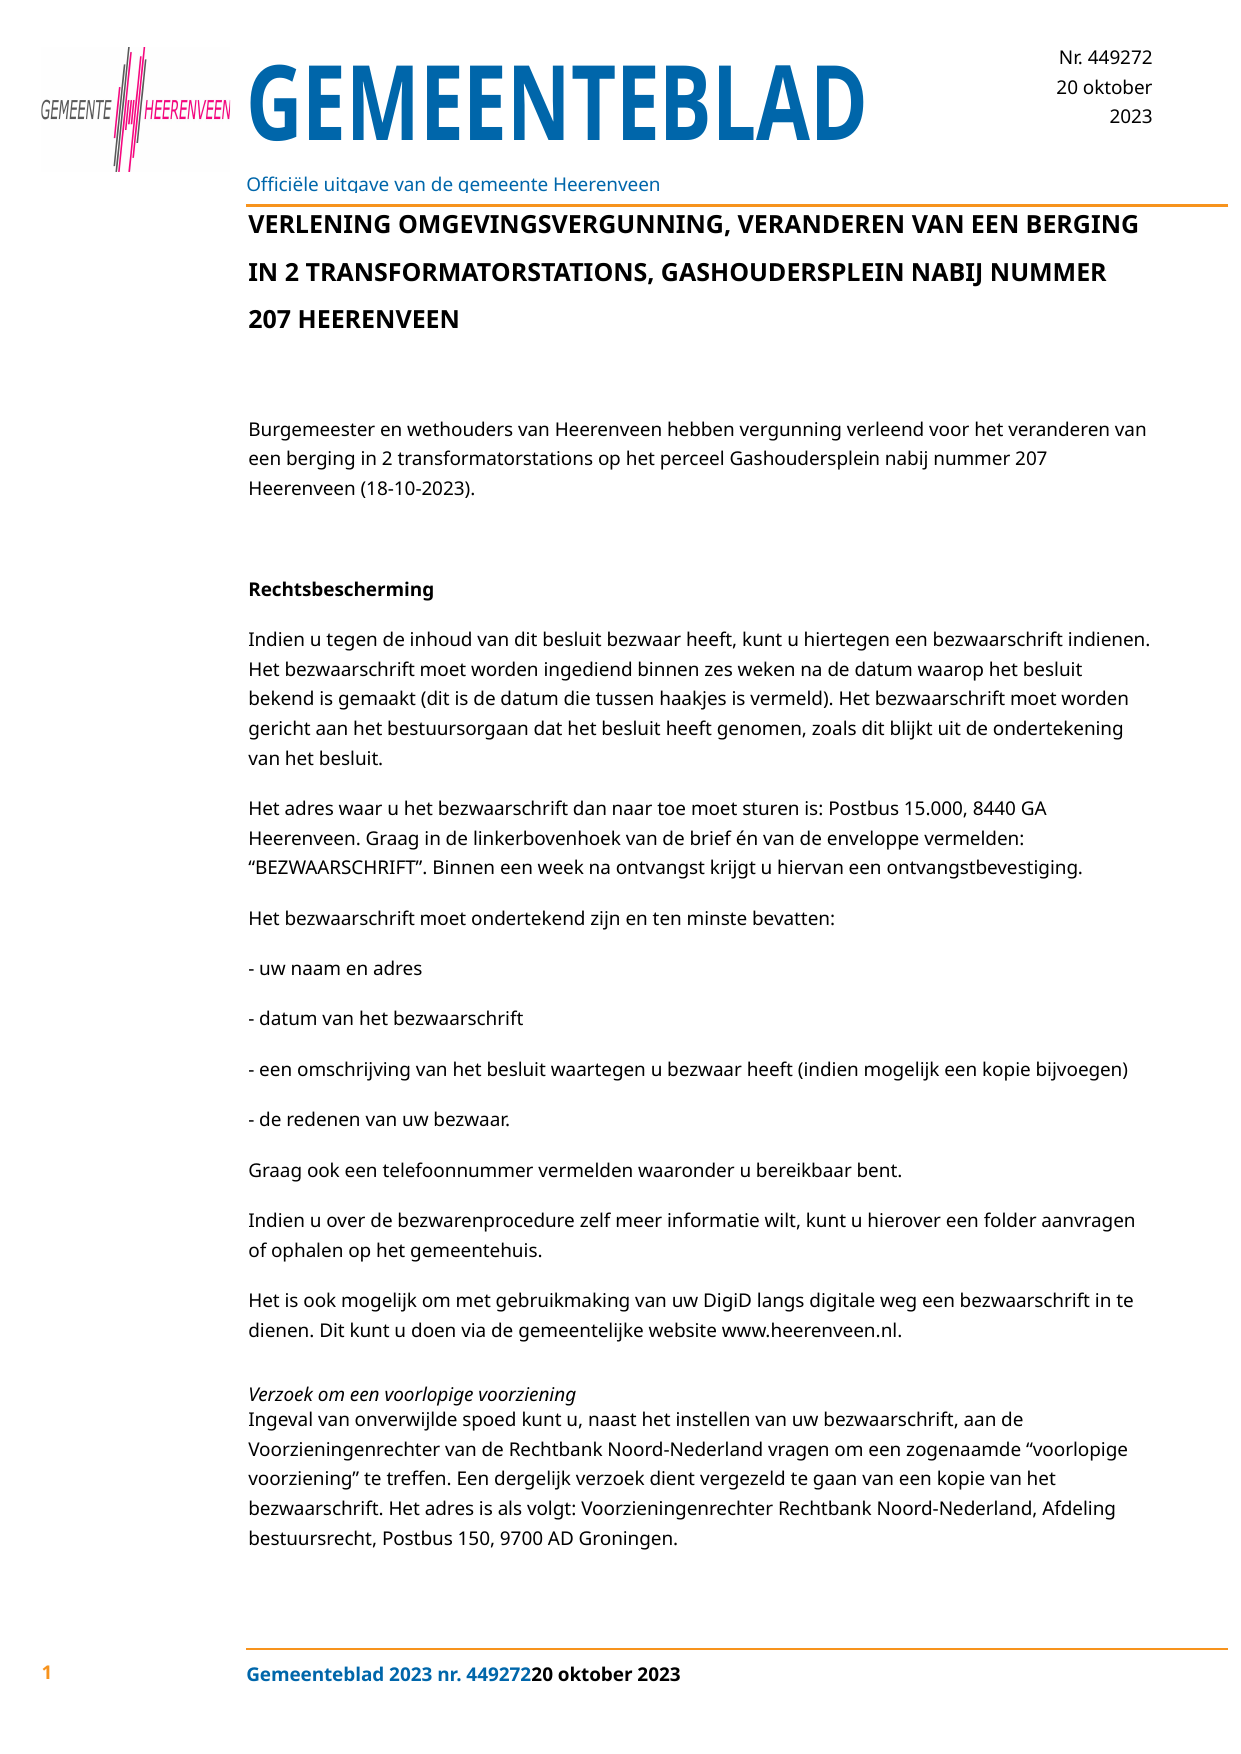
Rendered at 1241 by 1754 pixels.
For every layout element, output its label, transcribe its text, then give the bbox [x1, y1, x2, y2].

text - een omschrijving van het besluit waartegen u bezwaar heeft (indien mogelijk een kopie bijvoegen) [248, 1056, 1152, 1082]
text Het is ook mogelijk om met gebruikmaking van uw DigiD langs digitale weg een bezwaarschrift in te dienen. Dit kunt u doen via de gemeentelijke website www.heerenveen.nl. [248, 1287, 1152, 1342]
text - datum van het bezwaarschrift [248, 1006, 1152, 1031]
text - de redenen van uw bezwaar. [248, 1106, 1152, 1132]
text Ingeval van onverwijlde spoed kunt u, naast het instellen van uw bezwaarschrift, aan de Voorzieningenrechter van de Rechtbank Noord-Nederland vragen om een zogenaamde “voorlopige voorziening” te treffen. Een dergelijk verzoek dient vergezeld te gaan van een kopie van het bezwaarschrift. Het adres is als volgt: Voorzieningenrechter Rechtbank Noord-Nederland, Afdeling bestuursrecht, Postbus 150, 9700 AD Groningen. [248, 1406, 1152, 1551]
text Indien u over de bezwarenprocedure zelf meer informatie wilt, kunt u hierover een folder aanvragen of ophalen op het gemeentehuis. [248, 1207, 1152, 1262]
text Rechtsbescherming [248, 576, 1152, 602]
text Het bezwaarschrift moet ondertekend zijn en ten minste bevatten: [248, 905, 1152, 930]
text Graag ook een telefoonnummer vermelden waaronder u bereikbaar bent. [248, 1157, 1152, 1182]
text Het adres waar u het bezwaarschrift dan naar toe moet sturen is: Postbus 15.000, 8440 GA Heerenveen. Graag in de linkerbovenhoek van de brief én van de enveloppe vermelden: “BEZWAARSCHRIFT”. Binnen een week na ontvangst krijgt u hiervan een ontvangstbevestiging. [248, 795, 1152, 880]
text Burgemeester en wethouders van Heerenveen hebben vergunning verleend voor het veranderen van een berging in 2 transformatorstations op het perceel Gashoudersplein nabij nummer 207 Heerenveen (18-10-2023). [248, 416, 1152, 501]
text - uw naam en adres [248, 955, 1152, 981]
picture [41, 47, 231, 172]
text Verzoek om een voorlopige voorziening [248, 1381, 1152, 1406]
text Indien u tegen de inhoud van dit besluit bezwaar heeft, kunt u hiertegen een bezwaarschrift indienen. Het bezwaarschrift moet worden ingediend binnen zes weken na de datum waarop het besluit bekend is gemaakt (dit is de datum die tussen haakjes is vermeld). Het bezwaarschrift moet worden gericht aan het bestuursorgaan dat het besluit heeft genomen, zoals dit blijkt uit de ondertekening van het besluit. [248, 626, 1152, 770]
text VERLENING OMGEVINGSVERGUNNING, VERANDEREN VAN EEN BERGING IN 2 TRANSFORMATORSTATIONS, GASHOUDERSPLEIN NABIJ NUMMER 207 HEERENVEEN [248, 207, 1152, 336]
